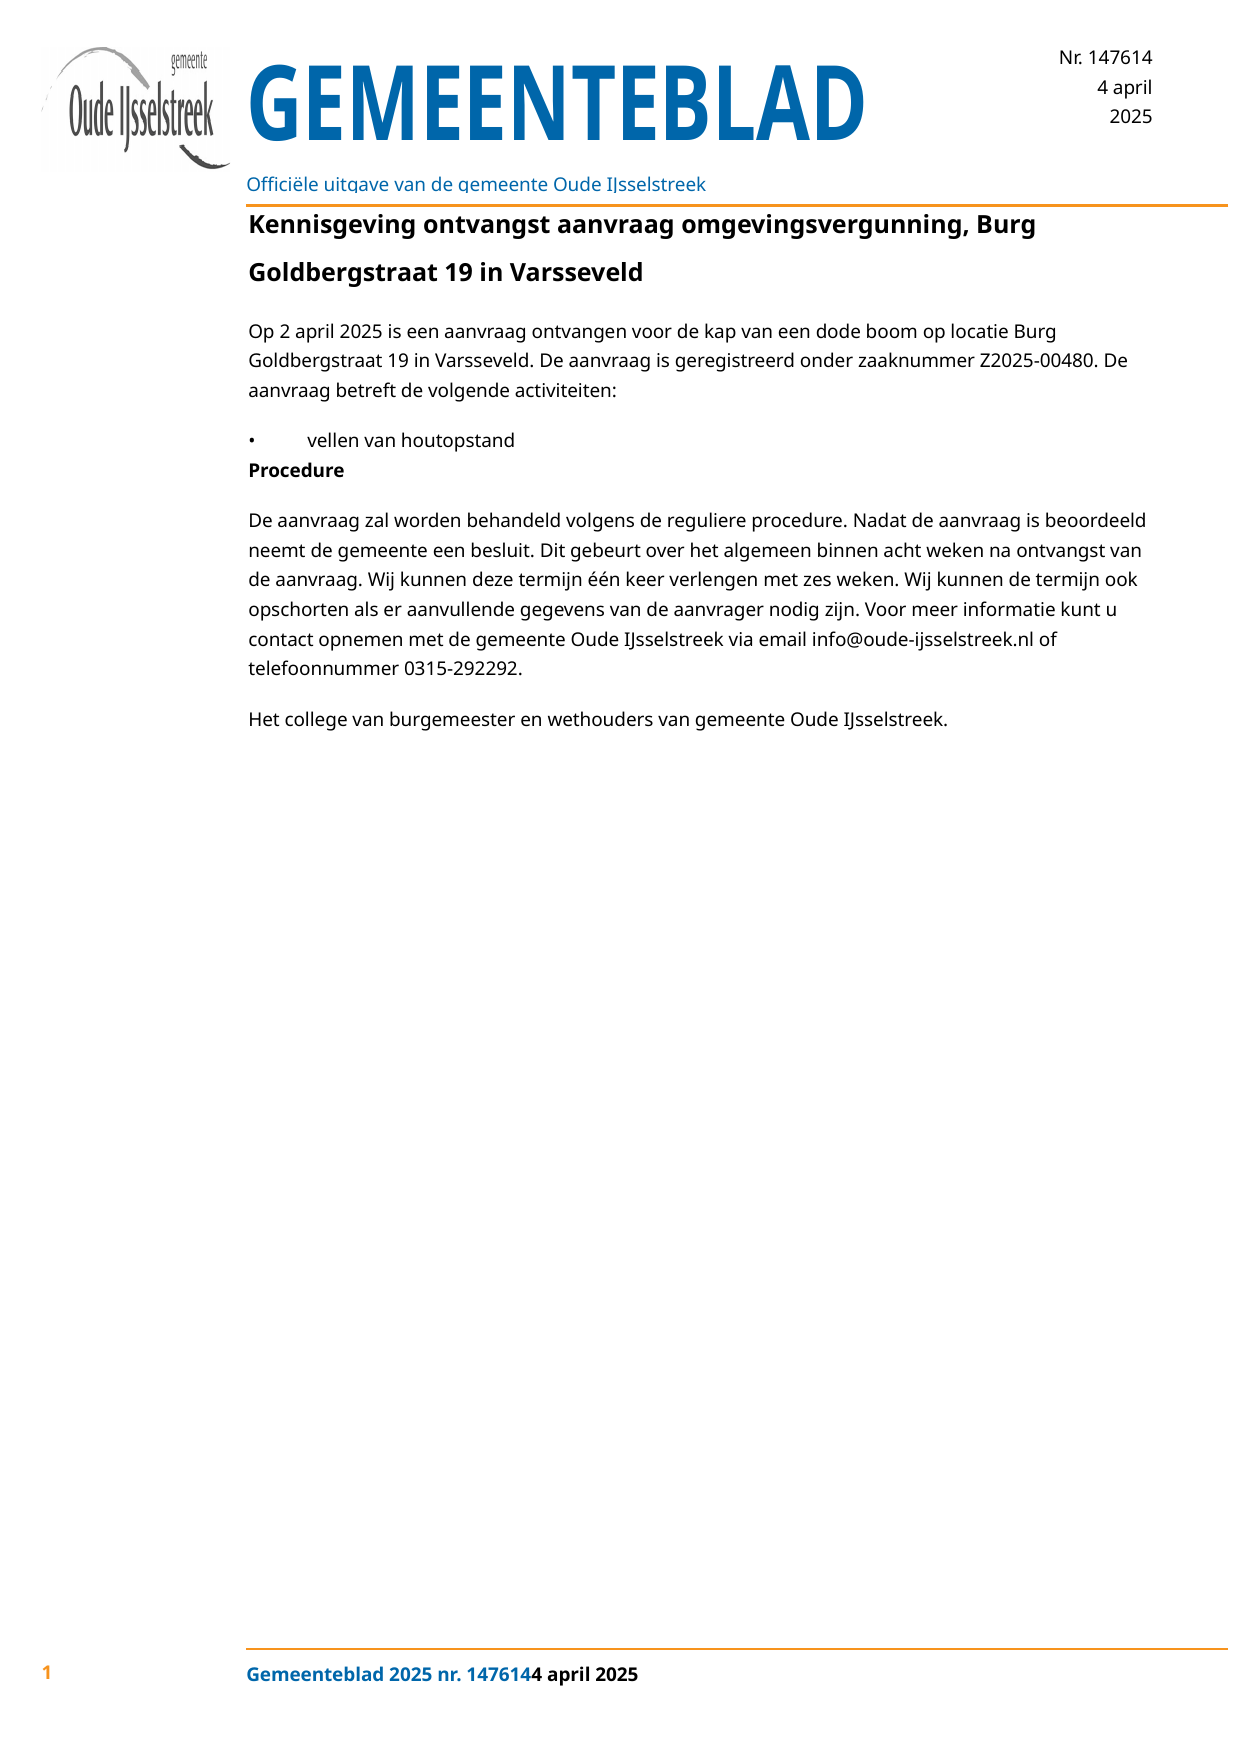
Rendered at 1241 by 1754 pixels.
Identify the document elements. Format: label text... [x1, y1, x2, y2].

picture [41, 47, 231, 172]
text Op 2 april 2025 is een aanvraag ontvangen voor de kap van een dode boom op locatie Burg Goldbergstraat 19 in Varsseveld. De aanvraag is geregistreerd onder zaaknummer Z2025-00480. De aanvraag betreft de volgende activiteiten: [248, 318, 1152, 403]
text Procedure [248, 457, 1152, 483]
text Het college van burgemeester en wethouders van gemeente Oude IJsselstreek. [248, 706, 1152, 732]
list vellen van houtopstand [248, 427, 1152, 453]
text De aanvraag zal worden behandeld volgens de reguliere procedure. Nadat de aanvraag is beoordeeld neemt de gemeente een besluit. Dit gebeurt over het algemeen binnen acht weken na ontvangst van de aanvraag. Wij kunnen deze termijn één keer verlengen met zes weken. Wij kunnen de termijn ook opschorten als er aanvullende gegevens van de aanvrager nodig zijn. Voor meer informatie kunt u contact opnemen met de gemeente Oude IJsselstreek via email info@oude-ijsselstreek.nl of telefoonnummer 0315-292292. [248, 507, 1152, 681]
text Kennisgeving ontvangst aanvraag omgevingsvergunning, Burg Goldbergstraat 19 in Varsseveld [248, 207, 1152, 288]
